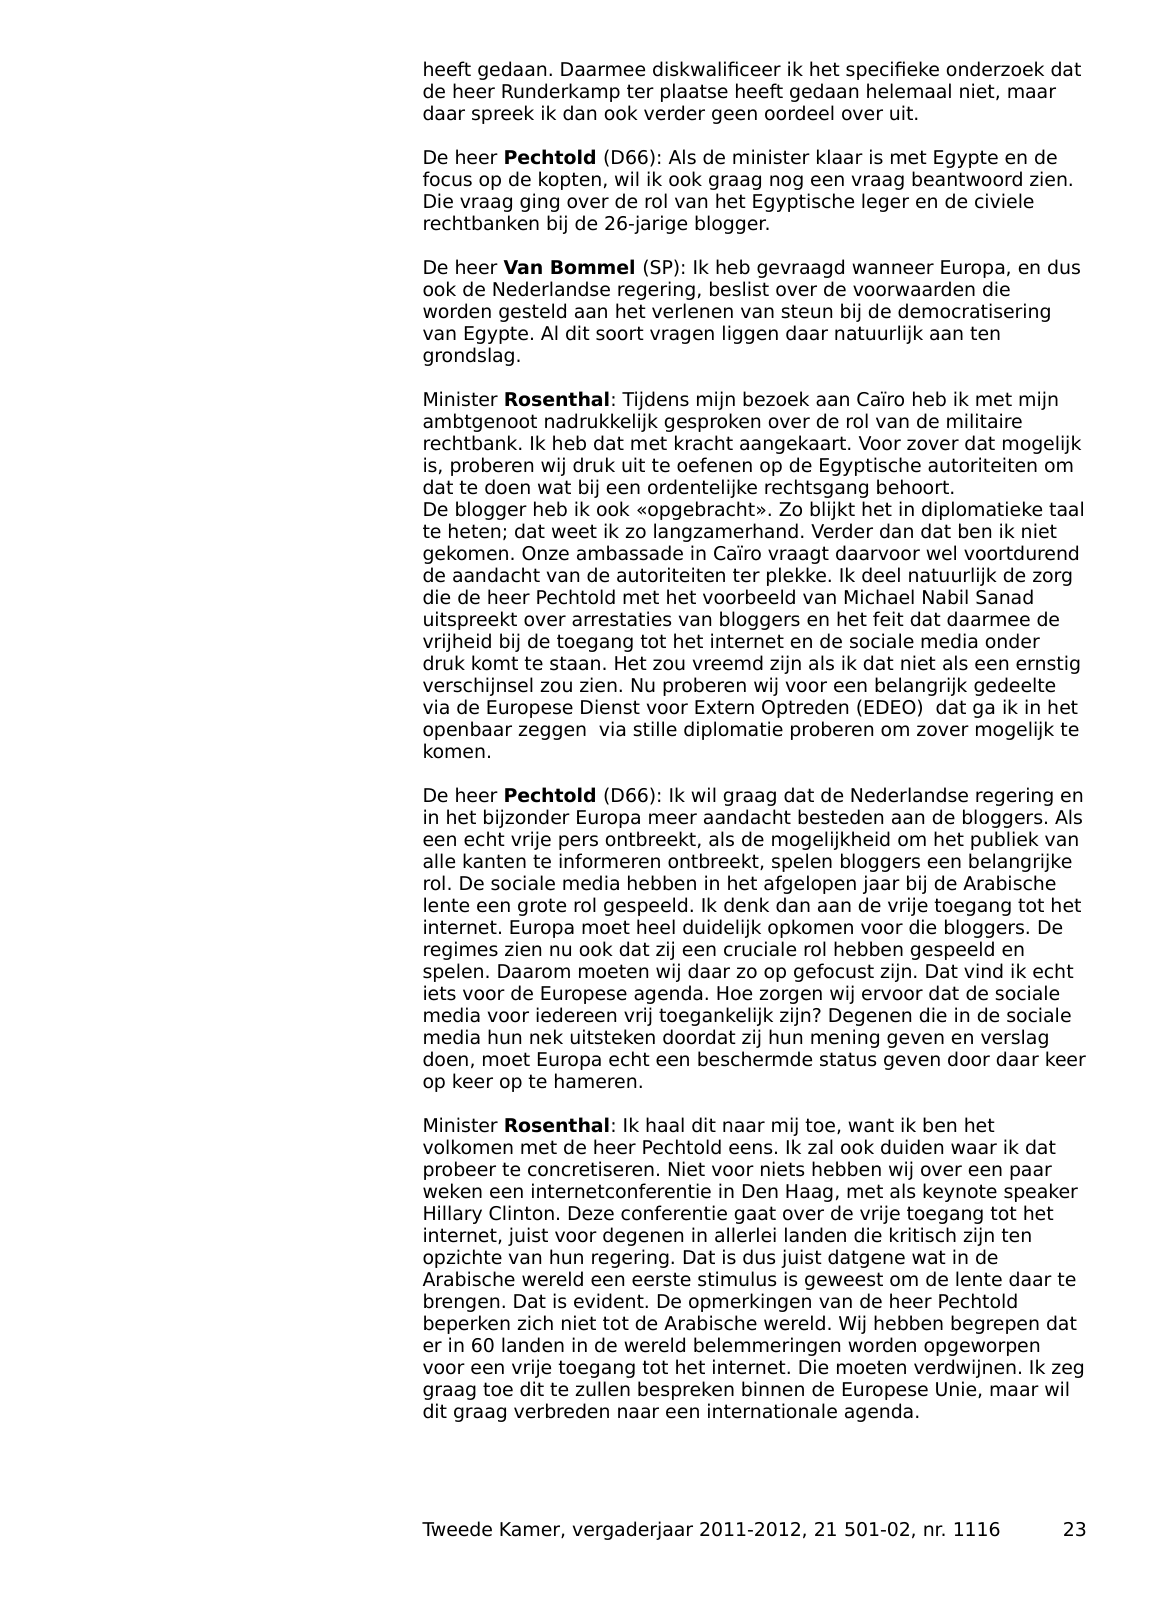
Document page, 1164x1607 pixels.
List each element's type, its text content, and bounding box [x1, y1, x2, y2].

text De heer Pechtold (D66): Als de minister klaar is met Egypte en de focus op de kopten, wil ik ook graag nog een vraag beantwoord zien. Die vraag ging over de rol van het Egyptische leger en de civiele rechtbanken bij de 26-jarige blogger. [422, 147, 1087, 235]
text Minister Rosenthal: Ik haal dit naar mij toe, want ik ben het volkomen met de heer Pechtold eens. Ik zal ook duiden waar ik dat probeer te concretiseren. Niet voor niets hebben wij over een paar weken een internetconferentie in Den Haag, met als keynote speaker Hillary Clinton. Deze conferentie gaat over de vrije toegang tot het internet, juist voor degenen in allerlei landen die kritisch zijn ten opzichte van hun regering. Dat is dus juist datgene wat in de Arabische wereld een eerste stimulus is geweest om de lente daar te brengen. Dat is evident. De opmerkingen van de heer Pechtold beperken zich niet tot de Arabische wereld. Wij hebben begrepen dat er in 60 landen in de wereld belemmeringen worden opgeworpen voor een vrije toegang tot het internet. Die moeten verdwijnen. Ik zeg graag toe dit te zullen bespreken binnen de Europese Unie, maar wil dit graag verbreden naar een internationale agenda. [422, 1115, 1087, 1423]
text De heer Van Bommel (SP): Ik heb gevraagd wanneer Europa, en dus ook de Nederlandse regering, beslist over de voorwaarden die worden gesteld aan het verlenen van steun bij de democratisering van Egypte. Al dit soort vragen liggen daar natuurlijk aan ten grondslag. [422, 257, 1087, 367]
text Minister Rosenthal: Tijdens mijn bezoek aan Caïro heb ik met mijn ambtgenoot nadrukkelijk gesproken over de rol van de militaire rechtbank. Ik heb dat met kracht aangekaart. Voor zover dat mogelijk is, proberen wij druk uit te oefenen op de Egyptische autoriteiten om dat te doen wat bij een ordentelijke rechtsgang behoort. [422, 389, 1087, 499]
text De blogger heb ik ook «opgebracht». Zo blijkt het in diplomatieke taal te heten; dat weet ik zo langzamerhand. Verder dan dat ben ik niet gekomen. Onze ambassade in Caïro vraagt daarvoor wel voortdurend de aandacht van de autoriteiten ter plekke. Ik deel natuurlijk de zorg die de heer Pechtold met het voorbeeld van Michael Nabil Sanad uitspreekt over arrestaties van bloggers en het feit dat daarmee de vrijheid bij de toegang tot het internet en de sociale media onder druk komt te staan. Het zou vreemd zijn als ik dat niet als een ernstig verschijnsel zou zien. Nu proberen wij voor een belangrijk gedeelte via de Europese Dienst voor Extern Optreden (EDEO)  dat ga ik in het openbaar zeggen  via stille diplomatie proberen om zover mogelijk te komen. [422, 499, 1087, 763]
text heeft gedaan. Daarmee diskwalificeer ik het specifieke onderzoek dat de heer Runderkamp ter plaatse heeft gedaan helemaal niet, maar daar spreek ik dan ook verder geen oordeel over uit. [422, 59, 1087, 125]
text De heer Pechtold (D66): Ik wil graag dat de Nederlandse regering en in het bijzonder Europa meer aandacht besteden aan de bloggers. Als een echt vrije pers ontbreekt, als de mogelijkheid om het publiek van alle kanten te informeren ontbreekt, spelen bloggers een belangrijke rol. De sociale media hebben in het afgelopen jaar bij de Arabische lente een grote rol gespeeld. Ik denk dan aan de vrije toegang tot het internet. Europa moet heel duidelijk opkomen voor die bloggers. De regimes zien nu ook dat zij een cruciale rol hebben gespeeld en spelen. Daarom moeten wij daar zo op gefocust zijn. Dat vind ik echt iets voor de Europese agenda. Hoe zorgen wij ervoor dat de sociale media voor iedereen vrij toegankelijk zijn? Degenen die in de sociale media hun nek uitsteken doordat zij hun mening geven en verslag doen, moet Europa echt een beschermde status geven door daar keer op keer op te hameren. [422, 785, 1087, 1093]
